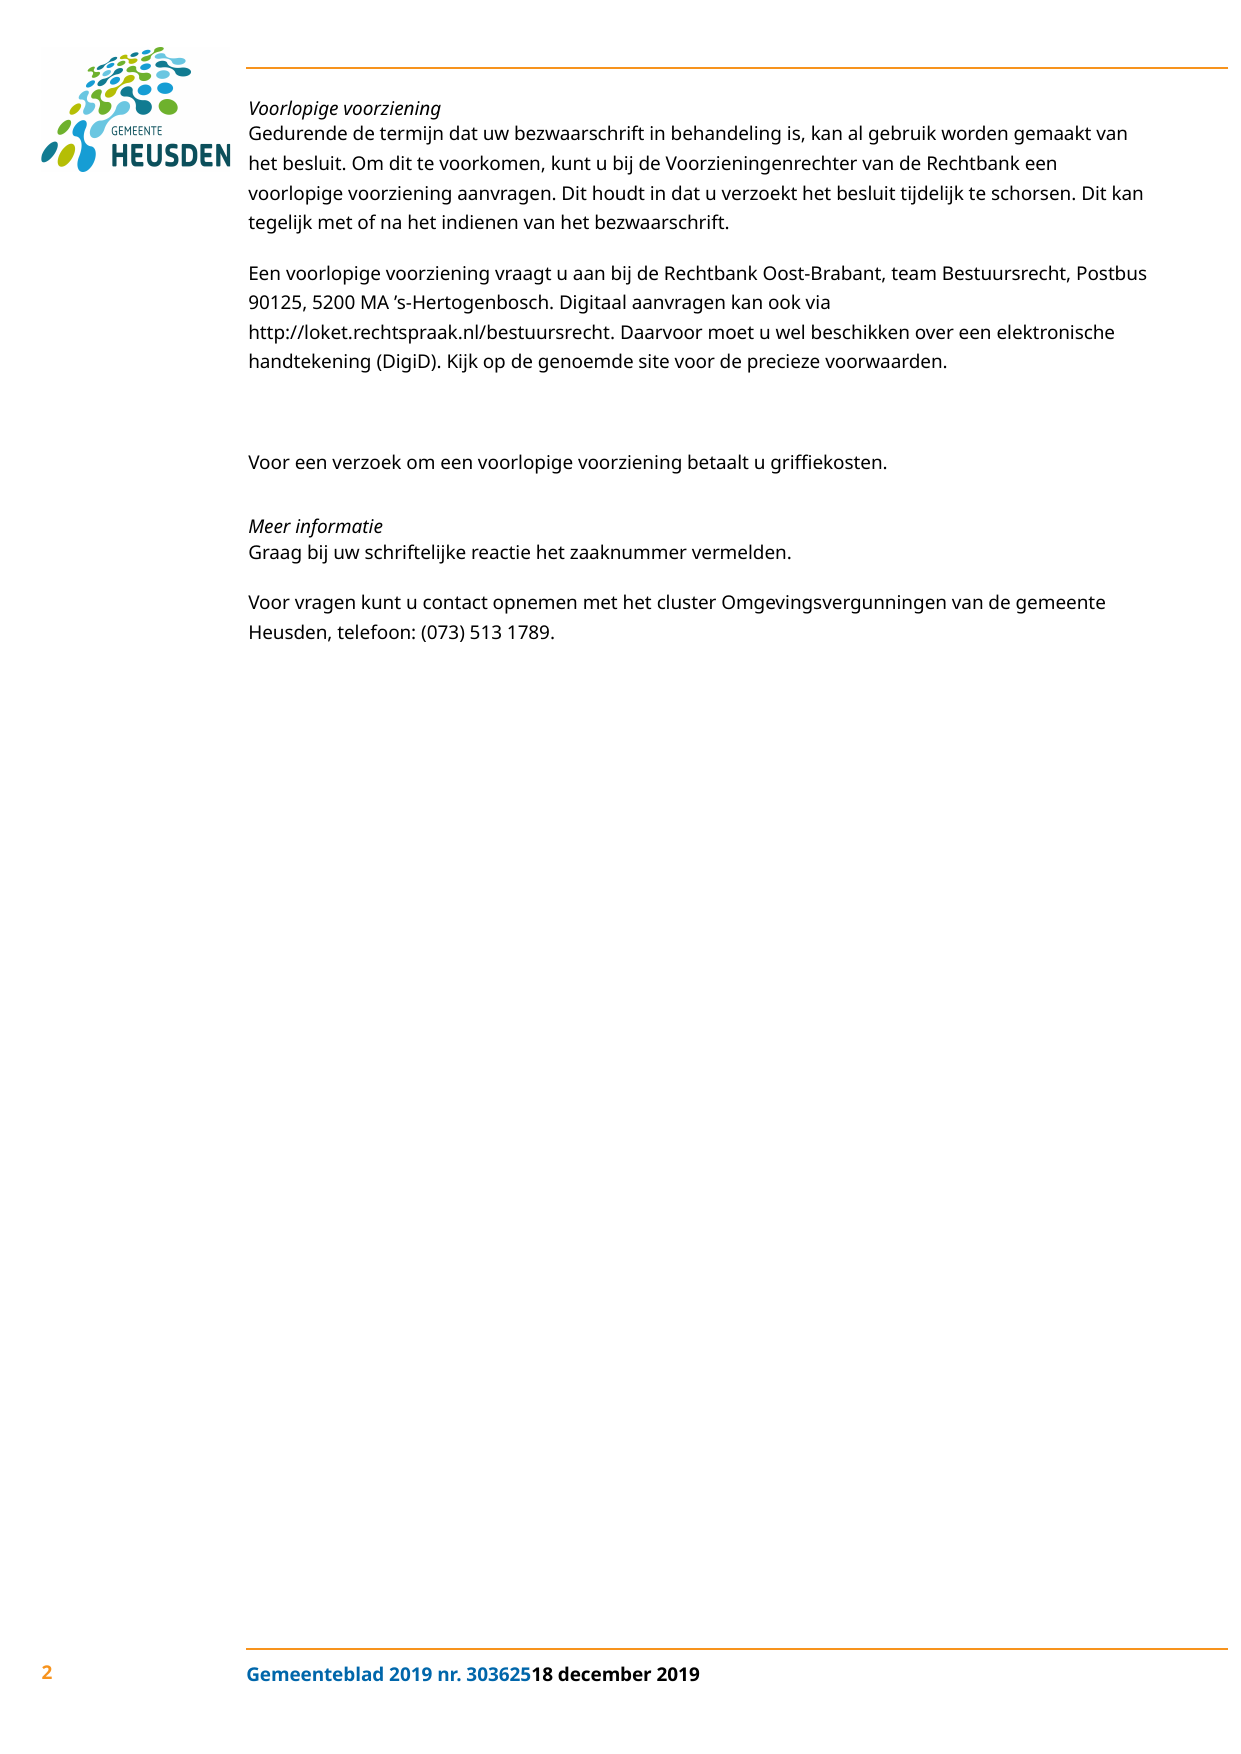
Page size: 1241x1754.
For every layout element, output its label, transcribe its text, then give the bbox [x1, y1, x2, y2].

text Voorlopige voorziening [248, 95, 1152, 121]
text Voor vragen kunt u contact opnemen met het cluster Omgevingsvergunningen van de gemeente Heusden, telefoon: (073) 513 1789. [248, 589, 1152, 645]
text Een voorlopige voorziening vraagt u aan bij de Rechtbank Oost-Brabant, team Bestuursrecht, Postbus 90125, 5200 MA ’s-Hertogenbosch. Digitaal aanvragen kan ook via http://loket.rechtspraak.nl/bestuursrecht. Daarvoor moet u wel beschikken over een elektronische handtekening (DigiD). Kijk op de genoemde site voor de precieze voorwaarden. [248, 260, 1152, 374]
text Graag bij uw schriftelijke reactie het zaaknummer vermelden. [248, 539, 1152, 565]
text Gedurende de termijn dat uw bezwaarschrift in behandeling is, kan al gebruik worden gemaakt van het besluit. Om dit te voorkomen, kunt u bij de Voorzieningenrechter van de Rechtbank een voorlopige voorziening aanvragen. Dit houdt in dat u verzoekt het besluit tijdelijk te schorsen. Dit kan tegelijk met of na het indienen van het bezwaarschrift. [248, 121, 1152, 235]
text Meer informatie [248, 513, 1152, 539]
text Voor een verzoek om een voorlopige voorziening betaalt u griffiekosten. [248, 449, 1152, 475]
picture [41, 47, 231, 172]
